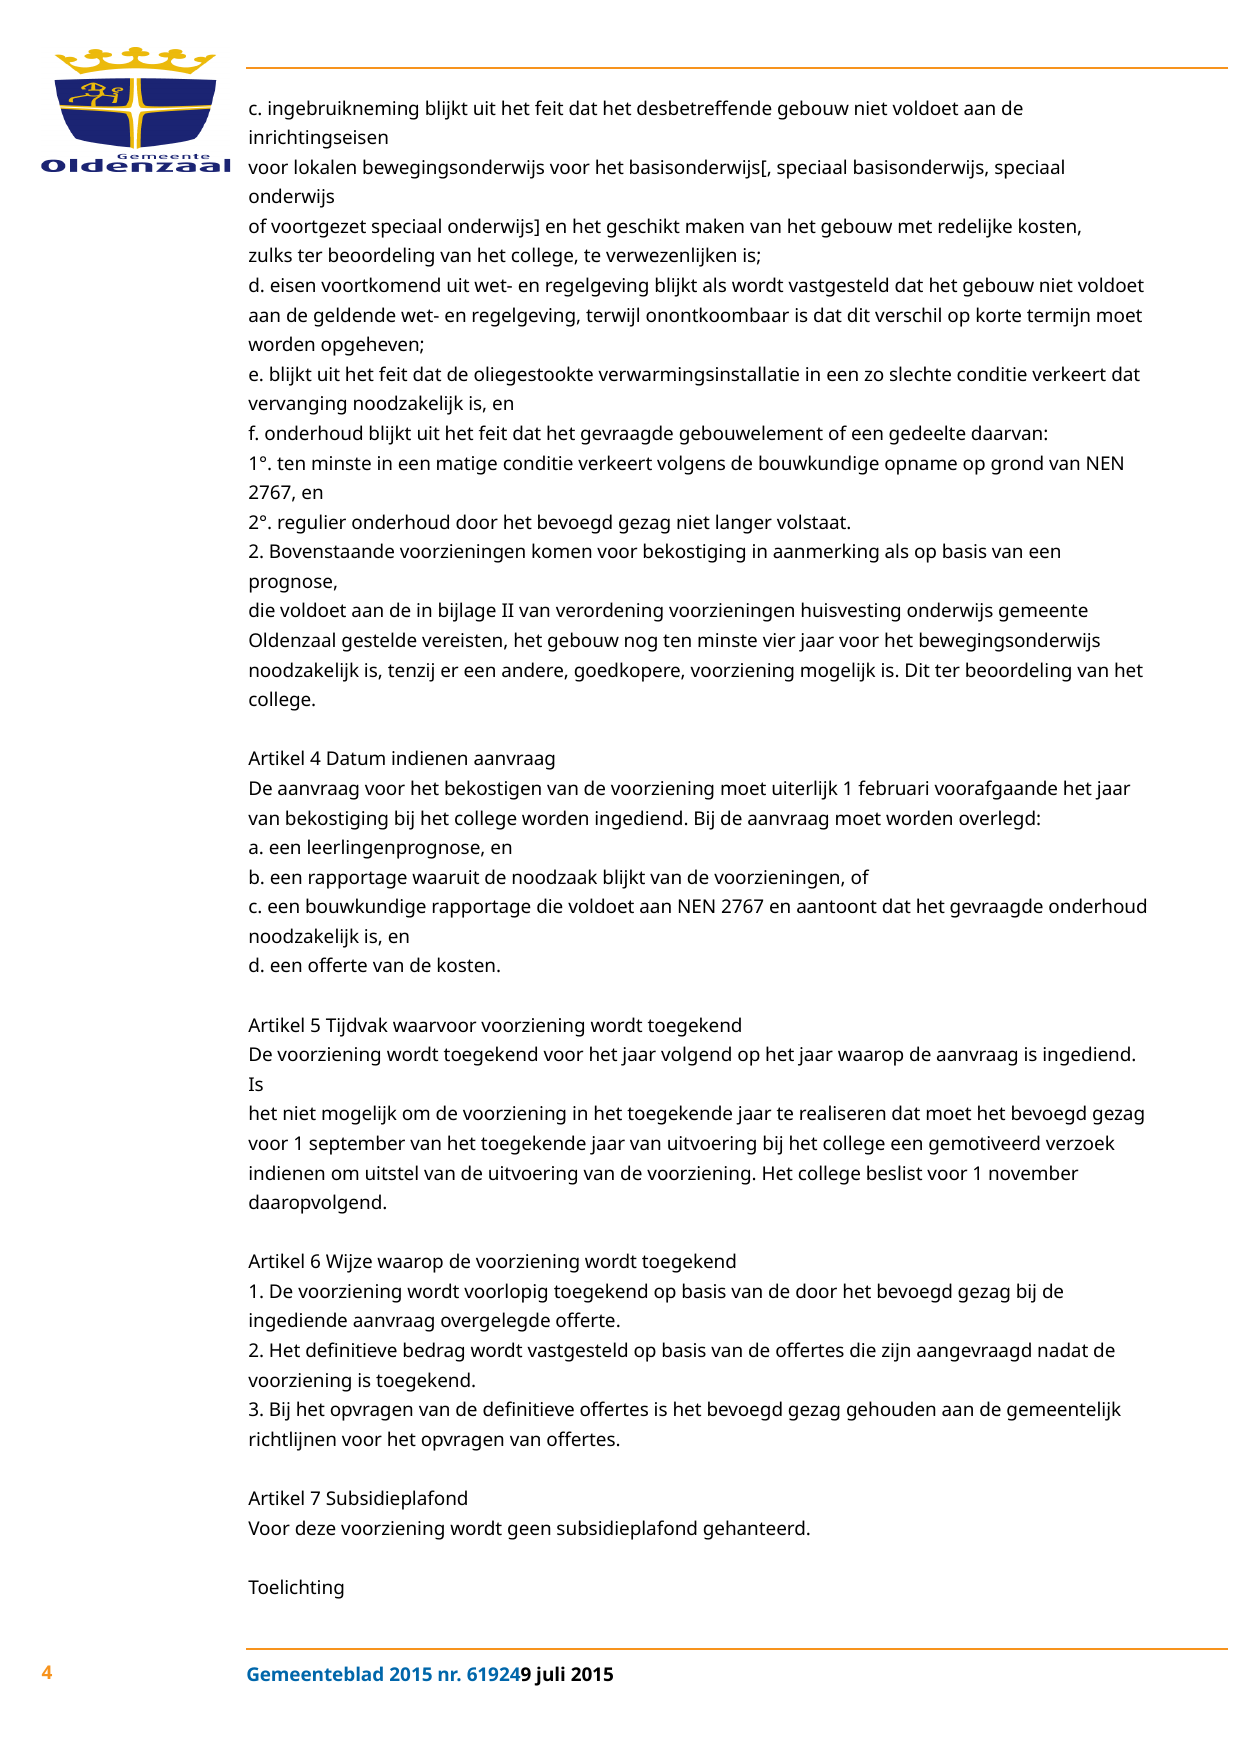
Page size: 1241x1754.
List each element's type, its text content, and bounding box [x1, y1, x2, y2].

text noodzakelijk is, en [248, 923, 1152, 949]
text f. onderhoud blijkt uit het feit dat het gevraagde gebouwelement of een gedeelte daarvan: [248, 420, 1152, 446]
text Toelichting [248, 1574, 1152, 1600]
text 1. De voorziening wordt voorlopig toegekend op basis van de door het bevoegd gezag bij de ingediende aanvraag overgelegde offerte. [248, 1278, 1152, 1333]
text voor 1 september van het toegekende jaar van uitvoering bij het college een gemotiveerd verzoek [248, 1130, 1152, 1156]
text De voorziening wordt toegekend voor het jaar volgend op het jaar waarop de aanvraag is ingediend. Is [248, 1041, 1152, 1097]
text zulks ter beoordeling van het college, te verwezenlijken is; [248, 243, 1152, 268]
text Artikel 5 Tijdvak waarvoor voorziening wordt toegekend [248, 1012, 1152, 1038]
text aan de geldende wet- en regelgeving, terwijl onontkoombaar is dat dit verschil op korte termijn moet [248, 302, 1152, 328]
text noodzakelijk is, tenzij er een andere, goedkopere, voorziening mogelijk is. Dit ter beoordeling van het [248, 657, 1152, 683]
text Oldenzaal gestelde vereisten, het gebouw nog ten minste vier jaar voor het bewegingsonderwijs [248, 627, 1152, 653]
text 2. Het definitieve bedrag wordt vastgesteld op basis van de offertes die zijn aangevraagd nadat de voorziening is toegekend. [248, 1337, 1152, 1393]
text d. een offerte van de kosten. [248, 953, 1152, 978]
text a. een leerlingenprognose, en [248, 834, 1152, 860]
text c. ingebruikneming blijkt uit het feit dat het desbetreffende gebouw niet voldoet aan de inrichtingseisen [248, 95, 1152, 150]
text het niet mogelijk om de voorziening in het toegekende jaar te realiseren dat moet het bevoegd gezag [248, 1101, 1152, 1126]
text van bekostiging bij het college worden ingediend. Bij de aanvraag moet worden overlegd: [248, 805, 1152, 831]
text De aanvraag voor het bekostigen van de voorziening moet uiterlijk 1 februari voorafgaande het jaar [248, 775, 1152, 801]
text c. een bouwkundige rapportage die voldoet aan NEN 2767 en aantoont dat het gevraagde onderhoud [248, 893, 1152, 919]
text Voor deze voorziening wordt geen subsidieplafond gehanteerd. [248, 1515, 1152, 1541]
text e. blijkt uit het feit dat de oliegestookte verwarmingsinstallatie in een zo slechte conditie verkeert dat [248, 361, 1152, 387]
text d. eisen voortkomend uit wet- en regelgeving blijkt als wordt vastgesteld dat het gebouw niet voldoet [248, 272, 1152, 298]
text 1°. ten minste in een matige conditie verkeert volgens de bouwkundige opname op grond van NEN [248, 450, 1152, 476]
text 2°. regulier onderhoud door het bevoegd gezag niet langer volstaat. [248, 509, 1152, 535]
text of voortgezet speciaal onderwijs] en het geschikt maken van het gebouw met redelijke kosten, [248, 213, 1152, 239]
text die voldoet aan de in bijlage II van verordening voorzieningen huisvesting onderwijs gemeente [248, 598, 1152, 623]
text Artikel 7 Subsidieplafond [248, 1485, 1152, 1511]
text 3. Bij het opvragen van de definitieve offertes is het bevoegd gezag gehouden aan de gemeentelijk richtlijnen voor het opvragen van offertes. [248, 1396, 1152, 1452]
text Artikel 4 Datum indienen aanvraag [248, 746, 1152, 771]
text college. [248, 686, 1152, 712]
text voor lokalen bewegingsonderwijs voor het basisonderwijs[, speciaal basisonderwijs, speciaal onderwijs [248, 154, 1152, 209]
text indienen om uitstel van de uitvoering van de voorziening. Het college beslist voor 1 november daaropvolgend. [248, 1160, 1152, 1215]
text vervanging noodzakelijk is, en [248, 391, 1152, 416]
picture [41, 47, 231, 172]
text b. een rapportage waaruit de noodzaak blijkt van de voorzieningen, of [248, 864, 1152, 890]
text 2. Bovenstaande voorzieningen komen voor bekostiging in aanmerking als op basis van een prognose, [248, 538, 1152, 594]
text Artikel 6 Wijze waarop de voorziening wordt toegekend [248, 1248, 1152, 1274]
text worden opgeheven; [248, 331, 1152, 357]
text 2767, en [248, 479, 1152, 505]
